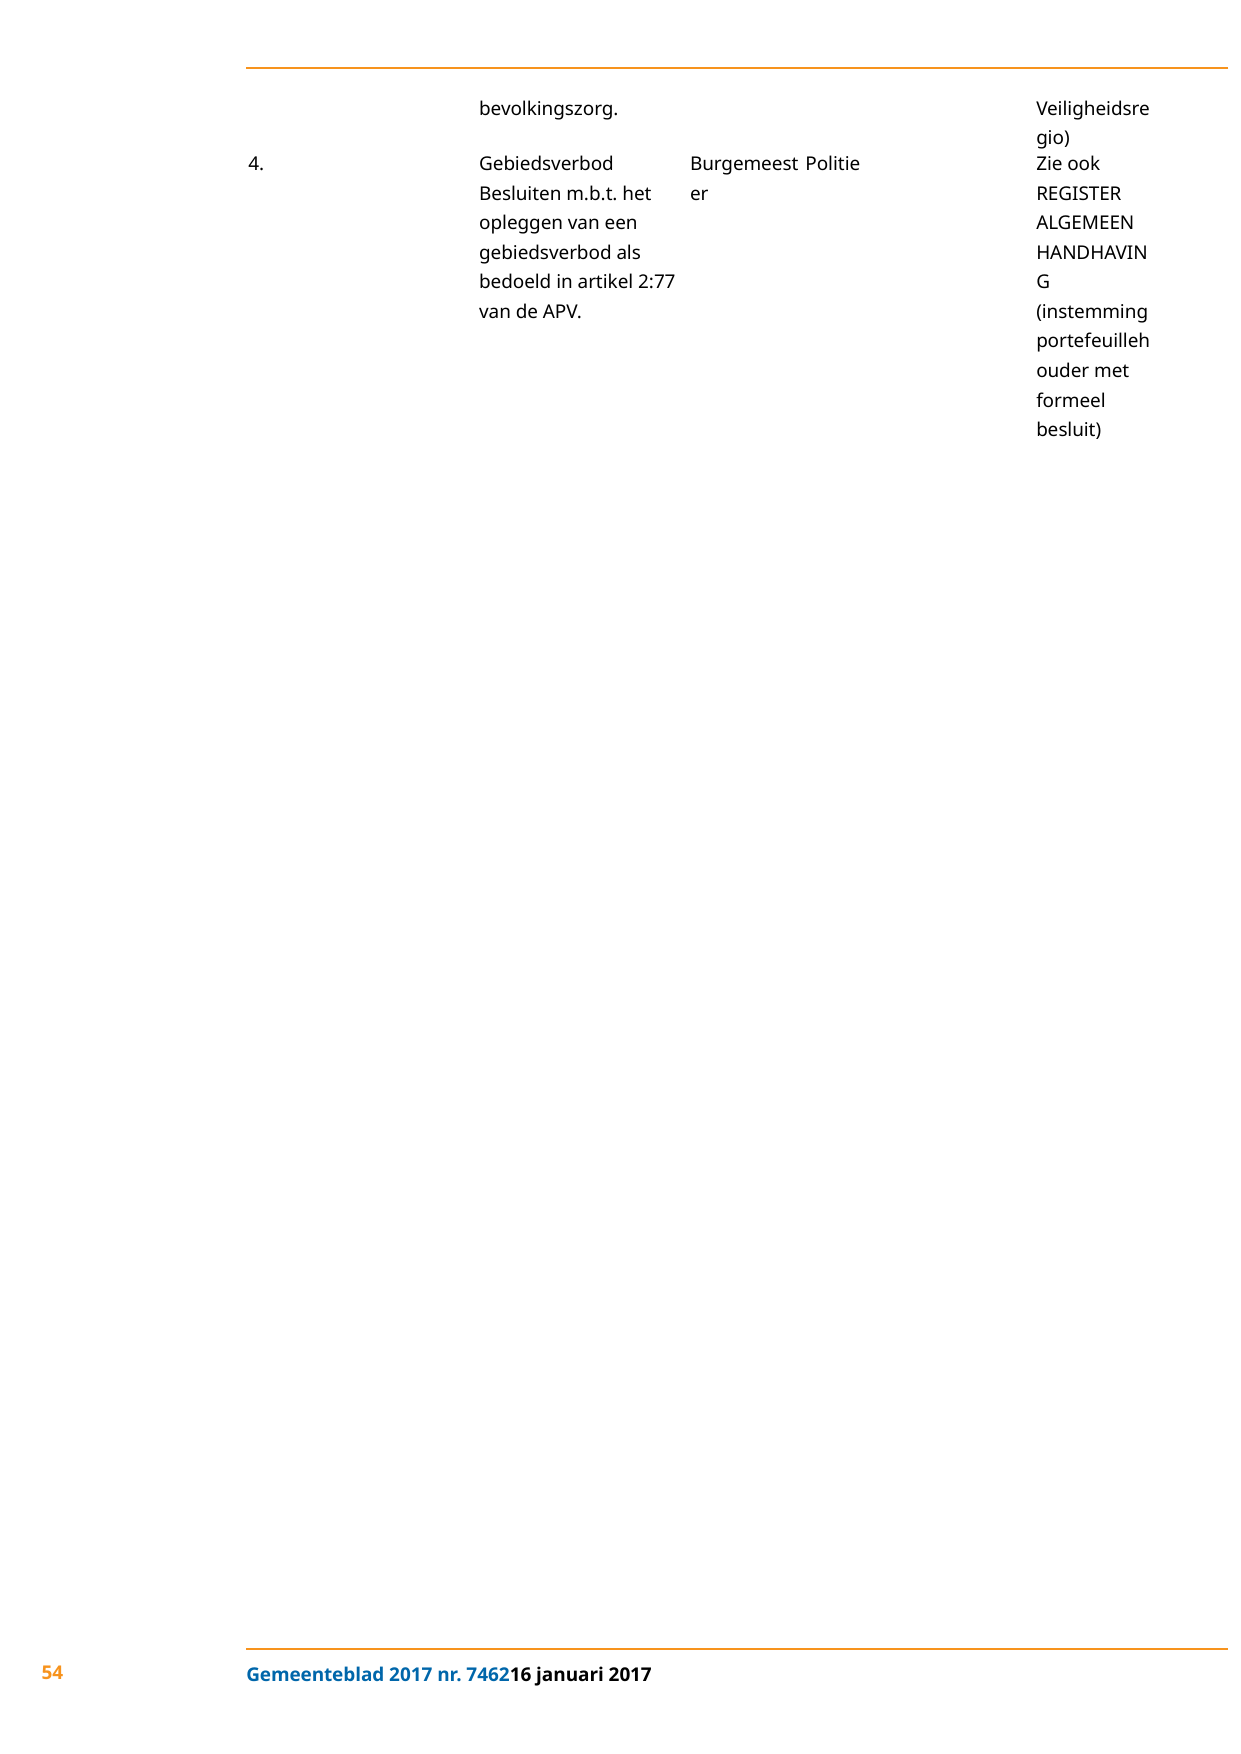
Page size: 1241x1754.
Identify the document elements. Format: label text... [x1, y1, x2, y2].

table_cell [364, 150, 479, 442]
table_cell Politie [805, 150, 921, 442]
table_cell [921, 95, 1036, 150]
table_cell bevolkingszorg. [479, 95, 690, 150]
table_cell Zie ook REGISTER ALGEMEEN HANDHAVING (instemming portefeuillehouder met formeel besluit) [1036, 150, 1152, 442]
table_cell [248, 95, 363, 150]
table_cell [690, 95, 805, 150]
table_cell Burgemeester [690, 150, 805, 442]
table_cell [364, 95, 479, 150]
picture [41, 47, 231, 172]
table_cell [805, 95, 921, 150]
table_cell 4. [248, 150, 363, 442]
table_cell Veiligheidsregio) [1036, 95, 1152, 150]
table_cell [921, 150, 1036, 442]
table_cell Gebiedsverbod Besluiten m.b.t. het opleggen van een gebiedsverbod als bedoeld in artikel 2:77 van de APV. [479, 150, 690, 442]
